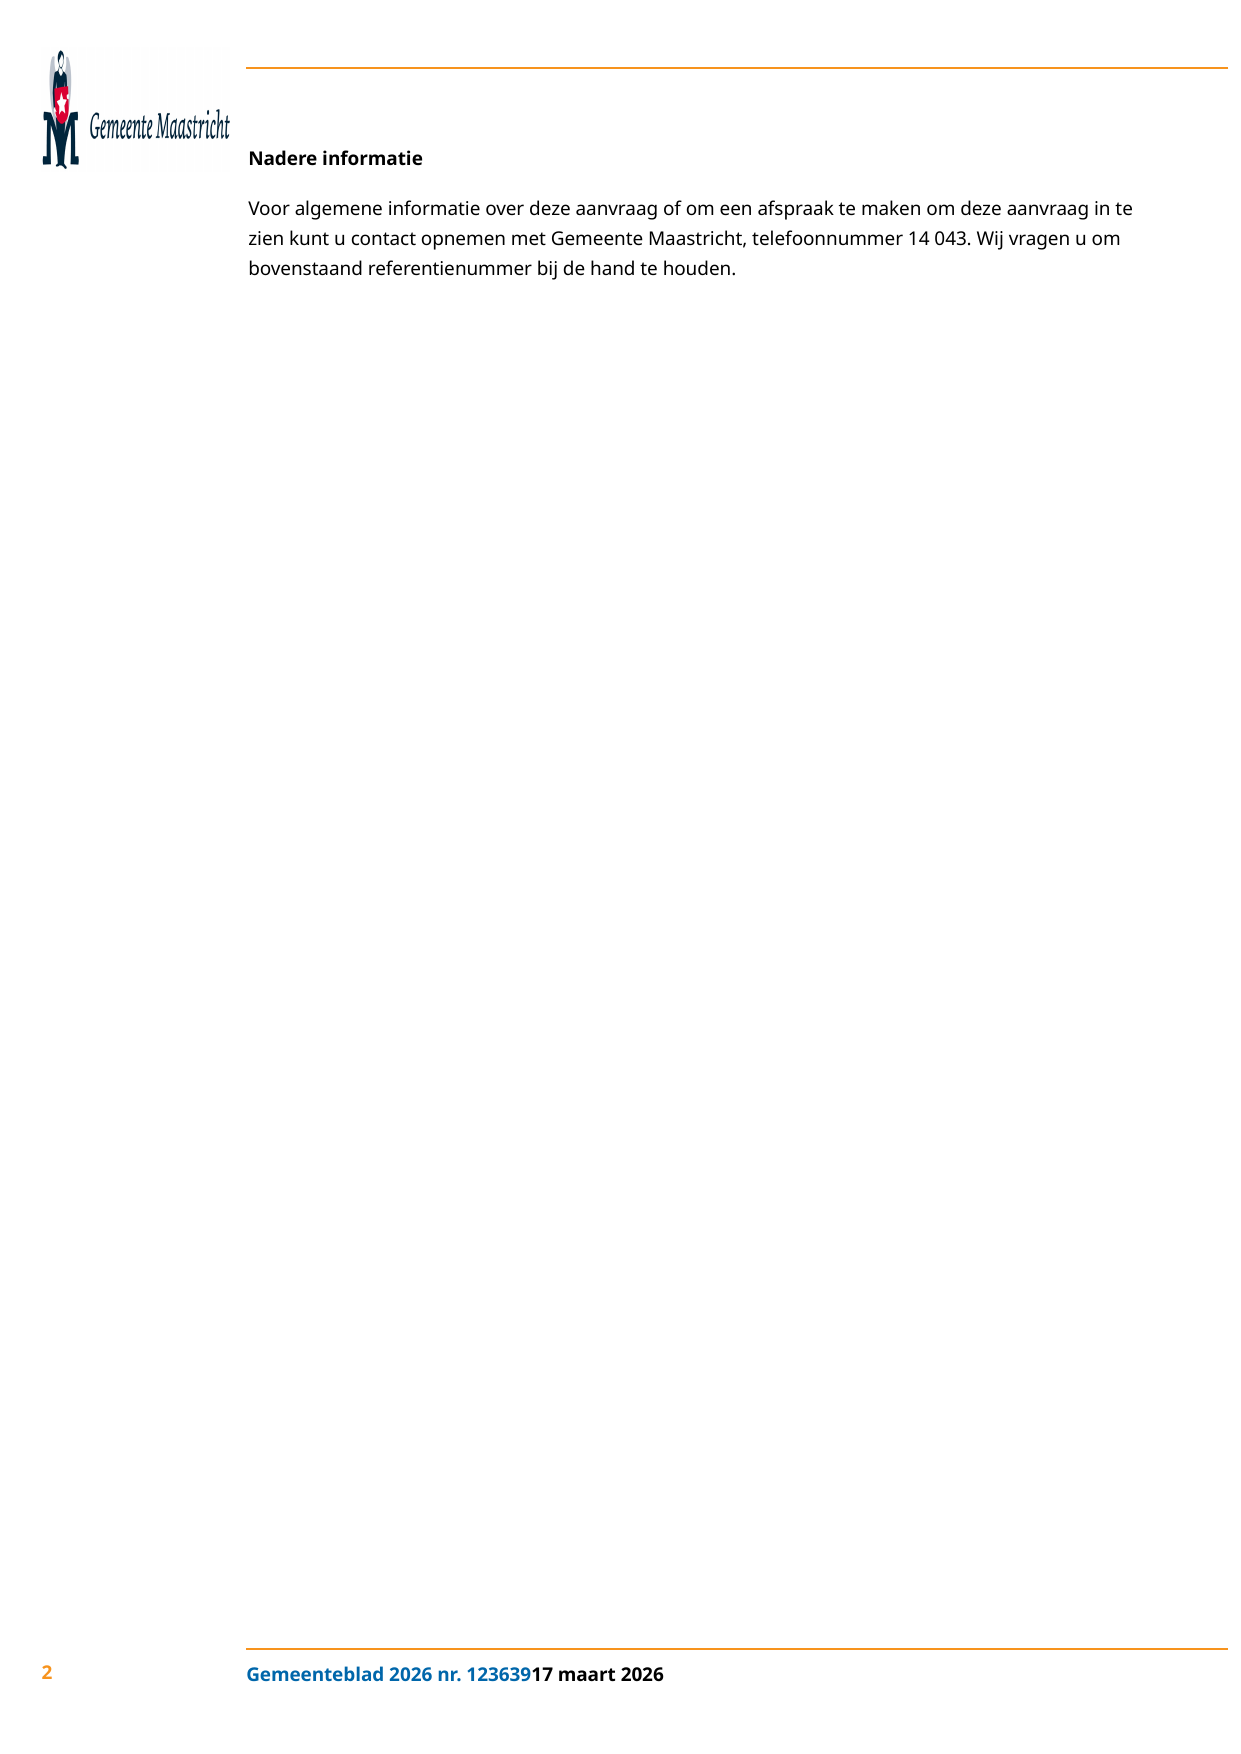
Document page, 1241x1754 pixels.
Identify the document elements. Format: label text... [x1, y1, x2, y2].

text Voor algemene informatie over deze aanvraag of om een afspraak te maken om deze aanvraag in te zien kunt u contact opnemen met Gemeente Maastricht, telefoonnummer 14 043. Wij vragen u om bovenstaand referentienummer bij de hand te houden. [248, 196, 1152, 281]
picture [41, 47, 231, 172]
text Nadere informatie [248, 145, 1152, 171]
